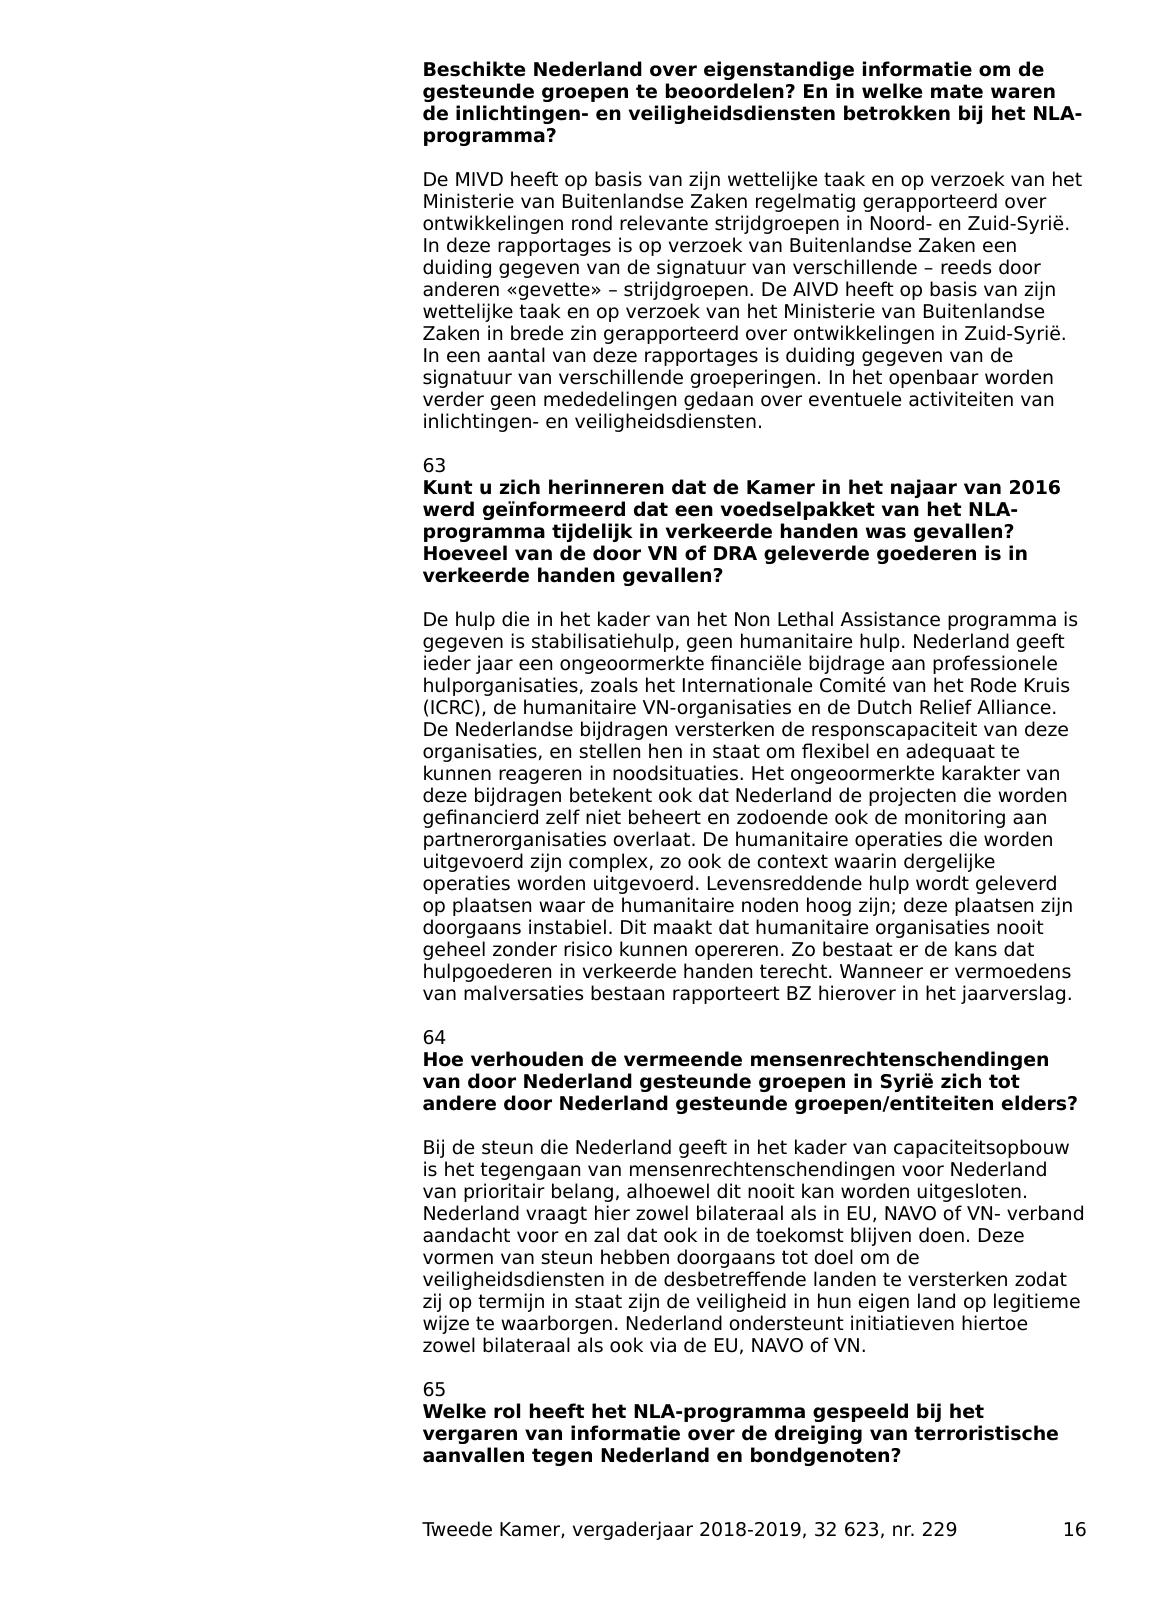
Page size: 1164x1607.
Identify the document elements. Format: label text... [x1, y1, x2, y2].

text 64 [422, 1027, 1087, 1049]
text Hoe verhouden de vermeende mensenrechtenschendingen van door Nederland gesteunde groepen in Syrië zich tot andere door Nederland gesteunde groepen/entiteiten elders? [422, 1049, 1087, 1115]
text Bij de steun die Nederland geeft in het kader van capaciteitsopbouw is het tegengaan van mensenrechtenschendingen voor Nederland van prioritair belang, alhoewel dit nooit kan worden uitgesloten. Nederland vraagt hier zowel bilateraal als in EU, NAVO of VN- verband aandacht voor en zal dat ook in de toekomst blijven doen. Deze vormen van steun hebben doorgaans tot doel om de veiligheidsdiensten in de desbetreffende landen te versterken zodat zij op termijn in staat zijn de veiligheid in hun eigen land op legitieme wijze te waarborgen. Nederland ondersteunt initiatieven hiertoe zowel bilateraal als ook via de EU, NAVO of VN. [422, 1137, 1087, 1357]
text Beschikte Nederland over eigenstandige informatie om de gesteunde groepen te beoordelen? En in welke mate waren de inlichtingen- en veiligheidsdiensten betrokken bij het NLA-programma? [422, 59, 1087, 147]
text 63 [422, 455, 1087, 477]
text De MIVD heeft op basis van zijn wettelijke taak en op verzoek van het Ministerie van Buitenlandse Zaken regelmatig gerapporteerd over ontwikkelingen rond relevante strijdgroepen in Noord- en Zuid-Syrië. In deze rapportages is op verzoek van Buitenlandse Zaken een duiding gegeven van de signatuur van verschillende – reeds door anderen «gevette» – strijdgroepen. De AIVD heeft op basis van zijn wettelijke taak en op verzoek van het Ministerie van Buitenlandse Zaken in brede zin gerapporteerd over ontwikkelingen in Zuid-Syrië. In een aantal van deze rapportages is duiding gegeven van de signatuur van verschillende groeperingen. In het openbaar worden verder geen mededelingen gedaan over eventuele activiteiten van inlichtingen- en veiligheidsdiensten. [422, 169, 1087, 433]
text De hulp die in het kader van het Non Lethal Assistance programma is gegeven is stabilisatiehulp, geen humanitaire hulp. Nederland geeft ieder jaar een ongeoormerkte financiële bijdrage aan professionele hulporganisaties, zoals het Internationale Comité van het Rode Kruis (ICRC), de humanitaire VN-organisaties en de Dutch Relief Alliance. De Nederlandse bijdragen versterken de responscapaciteit van deze organisaties, en stellen hen in staat om flexibel en adequaat te kunnen reageren in noodsituaties. Het ongeoormerkte karakter van deze bijdragen betekent ook dat Nederland de projecten die worden gefinancierd zelf niet beheert en zodoende ook de monitoring aan partnerorganisaties overlaat. De humanitaire operaties die worden uitgevoerd zijn complex, zo ook de context waarin dergelijke operaties worden uitgevoerd. Levensreddende hulp wordt geleverd op plaatsen waar de humanitaire noden hoog zijn; deze plaatsen zijn doorgaans instabiel. Dit maakt dat humanitaire organisaties nooit geheel zonder risico kunnen opereren. Zo bestaat er de kans dat hulpgoederen in verkeerde handen terecht. Wanneer er vermoedens van malversaties bestaan rapporteert BZ hierover in het jaarverslag. [422, 609, 1087, 1005]
text Kunt u zich herinneren dat de Kamer in het najaar van 2016 werd geïnformeerd dat een voedselpakket van het NLA-programma tijdelijk in verkeerde handen was gevallen? Hoeveel van de door VN of DRA geleverde goederen is in verkeerde handen gevallen? [422, 477, 1087, 587]
text Welke rol heeft het NLA-programma gespeeld bij het vergaren van informatie over de dreiging van terroristische aanvallen tegen Nederland en bondgenoten? [422, 1401, 1087, 1467]
text 65 [422, 1379, 1087, 1401]
